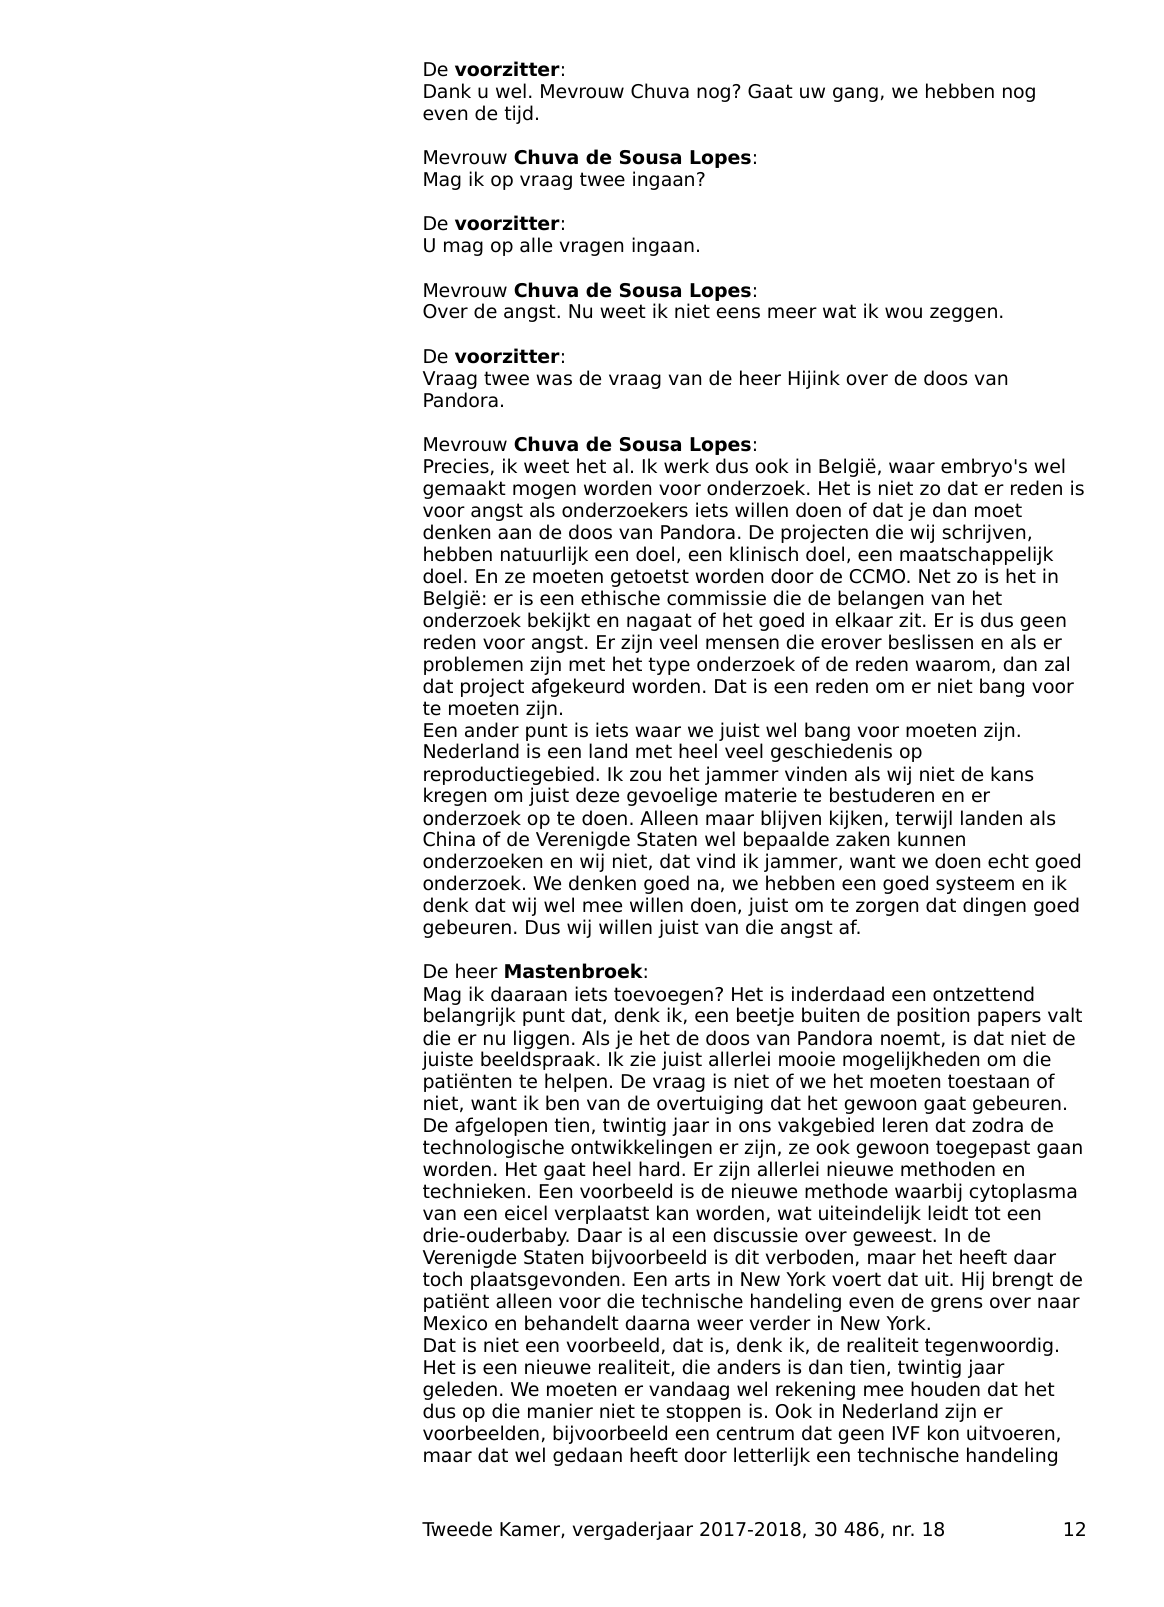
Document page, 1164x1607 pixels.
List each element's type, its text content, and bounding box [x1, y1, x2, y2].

text Mevrouw Chuva de Sousa Lopes: [422, 279, 1087, 301]
text U mag op alle vragen ingaan. [422, 235, 1087, 257]
text Mevrouw Chuva de Sousa Lopes: [422, 147, 1087, 169]
text De voorzitter: [422, 213, 1087, 235]
text Mevrouw Chuva de Sousa Lopes: [422, 434, 1087, 456]
text Mag ik op vraag twee ingaan? [422, 169, 1087, 191]
text Een ander punt is iets waar we juist wel bang voor moeten zijn. Nederland is een land met heel veel geschiedenis op reproductiegebied. Ik zou het jammer vinden als wij niet de kans kregen om juist deze gevoelige materie te bestuderen en er onderzoek op te doen. Alleen maar blijven kijken, terwijl landen als China of de Verenigde Staten wel bepaalde zaken kunnen onderzoeken en wij niet, dat vind ik jammer, want we doen echt goed onderzoek. We denken goed na, we hebben een goed systeem en ik denk dat wij wel mee willen doen, juist om te zorgen dat dingen goed gebeuren. Dus wij willen juist van die angst af. [422, 719, 1087, 939]
text De voorzitter: [422, 346, 1087, 368]
text Dat is niet een voorbeeld, dat is, denk ik, de realiteit tegenwoordig. Het is een nieuwe realiteit, die anders is dan tien, twintig jaar geleden. We moeten er vandaag wel rekening mee houden dat het dus op die manier niet te stoppen is. Ook in Nederland zijn er voorbeelden, bijvoorbeeld een centrum dat geen IVF kon uitvoeren, maar dat wel gedaan heeft door letterlijk een technische handeling [422, 1335, 1087, 1467]
text Dank u wel. Mevrouw Chuva nog? Gaat uw gang, we hebben nog even de tijd. [422, 81, 1087, 125]
text Vraag twee was de vraag van de heer Hijink over de doos van Pandora. [422, 368, 1087, 412]
text De heer Mastenbroek: [422, 961, 1087, 983]
text Over de angst. Nu weet ik niet eens meer wat ik wou zeggen. [422, 301, 1087, 323]
text Mag ik daaraan iets toevoegen? Het is inderdaad een ontzettend belangrijk punt dat, denk ik, een beetje buiten de position papers valt die er nu liggen. Als je het de doos van Pandora noemt, is dat niet de juiste beeldspraak. Ik zie juist allerlei mooie mogelijkheden om die patiënten te helpen. De vraag is niet of we het moeten toestaan of niet, want ik ben van de overtuiging dat het gewoon gaat gebeuren. De afgelopen tien, twintig jaar in ons vakgebied leren dat zodra de technologische ontwikkelingen er zijn, ze ook gewoon toegepast gaan worden. Het gaat heel hard. Er zijn allerlei nieuwe methoden en technieken. Een voorbeeld is de nieuwe methode waarbij cytoplasma van een eicel verplaatst kan worden, wat uiteindelijk leidt tot een drie-ouderbaby. Daar is al een discussie over geweest. In de Verenigde Staten bijvoorbeeld is dit verboden, maar het heeft daar toch plaatsgevonden. Een arts in New York voert dat uit. Hij brengt de patiënt alleen voor die technische handeling even de grens over naar Mexico en behandelt daarna weer verder in New York. [422, 983, 1087, 1335]
text De voorzitter: [422, 59, 1087, 81]
text Precies, ik weet het al. Ik werk dus ook in België, waar embryo's wel gemaakt mogen worden voor onderzoek. Het is niet zo dat er reden is voor angst als onderzoekers iets willen doen of dat je dan moet denken aan de doos van Pandora. De projecten die wij schrijven, hebben natuurlijk een doel, een klinisch doel, een maatschappelijk doel. En ze moeten getoetst worden door de CCMO. Net zo is het in België: er is een ethische commissie die de belangen van het onderzoek bekijkt en nagaat of het goed in elkaar zit. Er is dus geen reden voor angst. Er zijn veel mensen die erover beslissen en als er problemen zijn met het type onderzoek of de reden waarom, dan zal dat project afgekeurd worden. Dat is een reden om er niet bang voor te moeten zijn. [422, 456, 1087, 719]
